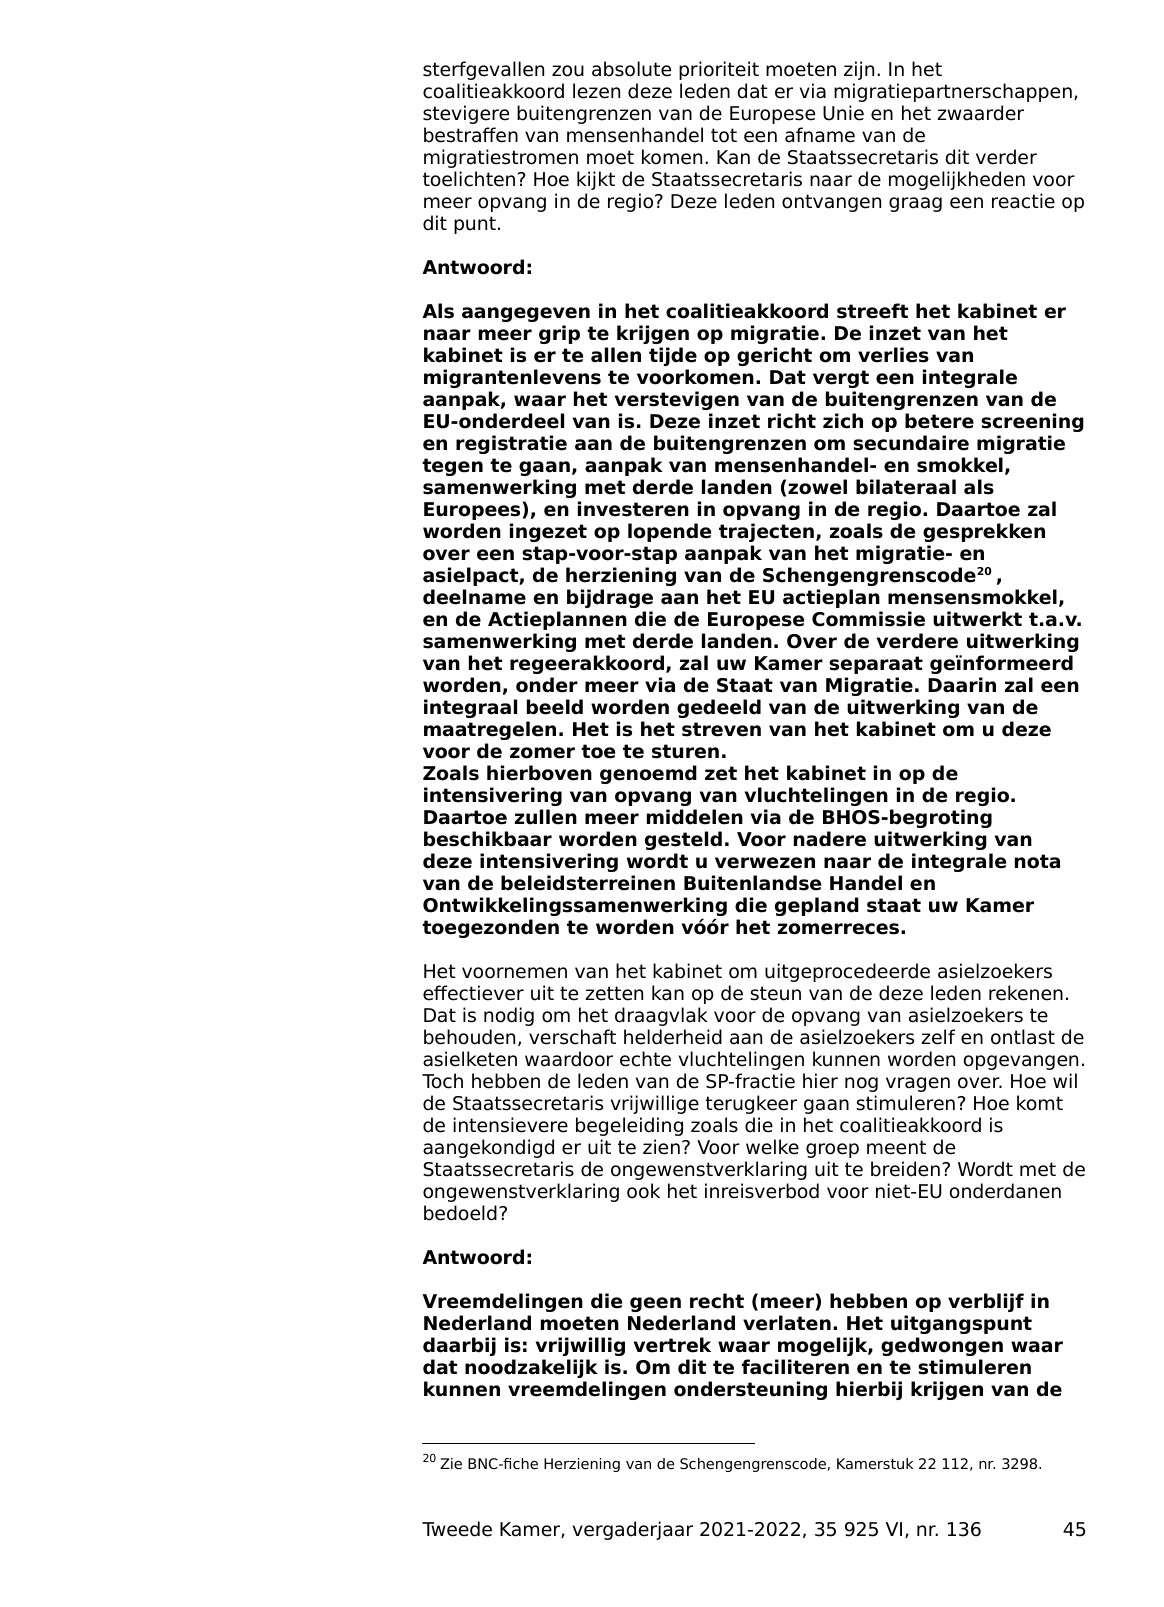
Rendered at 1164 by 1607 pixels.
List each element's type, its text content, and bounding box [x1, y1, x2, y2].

text Zoals hierboven genoemd zet het kabinet in op de intensivering van opvang van vluchtelingen in de regio. Daartoe zullen meer middelen via de BHOS-begroting beschikbaar worden gesteld. Voor nadere uitwerking van deze intensivering wordt u verwezen naar de integrale nota van de beleidsterreinen Buitenlandse Handel en Ontwikkelingssamenwerking die gepland staat uw Kamer toegezonden te worden vóór het zomerreces. [422, 763, 1087, 939]
text Zie BNC-fiche Herziening van de Schengengrenscode, Kamerstuk 22 112, nr. 3298. [422, 1452, 1087, 1474]
subtitle Antwoord: [422, 1247, 1087, 1269]
text Vreemdelingen die geen recht (meer) hebben op verblijf in Nederland moeten Nederland verlaten. Het uitgangspunt daarbij is: vrijwillig vertrek waar mogelijk, gedwongen waar dat noodzakelijk is. Om dit te faciliteren en te stimuleren kunnen vreemdelingen ondersteuning hierbij krijgen van de [422, 1291, 1087, 1401]
text Het voornemen van het kabinet om uitgeprocedeerde asielzoekers effectiever uit te zetten kan op de steun van de deze leden rekenen. Dat is nodig om het draagvlak voor de opvang van asielzoekers te behouden, verschaft helderheid aan de asielzoekers zelf en ontlast de asielketen waardoor echte vluchtelingen kunnen worden opgevangen. Toch hebben de leden van de SP-fractie hier nog vragen over. Hoe wil de Staatssecretaris vrijwillige terugkeer gaan stimuleren? Hoe komt de intensievere begeleiding zoals die in het coalitieakkoord is aangekondigd er uit te zien? Voor welke groep meent de Staatssecretaris de ongewenstverklaring uit te breiden? Wordt met de ongewenstverklaring ook het inreisverbod voor niet-EU onderdanen bedoeld? [422, 961, 1087, 1224]
subtitle Antwoord: [422, 257, 1087, 279]
text sterfgevallen zou absolute prioriteit moeten zijn. In het coalitieakkoord lezen deze leden dat er via migratiepartnerschappen, stevigere buitengrenzen van de Europese Unie en het zwaarder bestraffen van mensenhandel tot een afname van de migratiestromen moet komen. Kan de Staatssecretaris dit verder toelichten? Hoe kijkt de Staatssecretaris naar de mogelijkheden voor meer opvang in de regio? Deze leden ontvangen graag een reactie op dit punt. [422, 59, 1087, 235]
text Als aangegeven in het coalitieakkoord streeft het kabinet er naar meer grip te krijgen op migratie. De inzet van het kabinet is er te allen tijde op gericht om verlies van migrantenlevens te voorkomen. Dat vergt een integrale aanpak, waar het verstevigen van de buitengrenzen van de EU-onderdeel van is. Deze inzet richt zich op betere screening en registratie aan de buitengrenzen om secundaire migratie tegen te gaan, aanpak van mensenhandel- en smokkel, samenwerking met derde landen (zowel bilateraal als Europees), en investeren in opvang in de regio. Daartoe zal worden ingezet op lopende trajecten, zoals de gesprekken over een stap-voor-stap aanpak van het migratie- en asielpact, de herziening van de Schengengrenscode, deelname en bijdrage aan het EU actieplan mensensmokkel, en de Actieplannen die de Europese Commissie uitwerkt t.a.v. samenwerking met derde landen. Over de verdere uitwerking van het regeerakkoord, zal uw Kamer separaat geïnformeerd worden, onder meer via de Staat van Migratie. Daarin zal een integraal beeld worden gedeeld van de uitwerking van de maatregelen. Het is het streven van het kabinet om u deze voor de zomer toe te sturen. [422, 301, 1087, 763]
